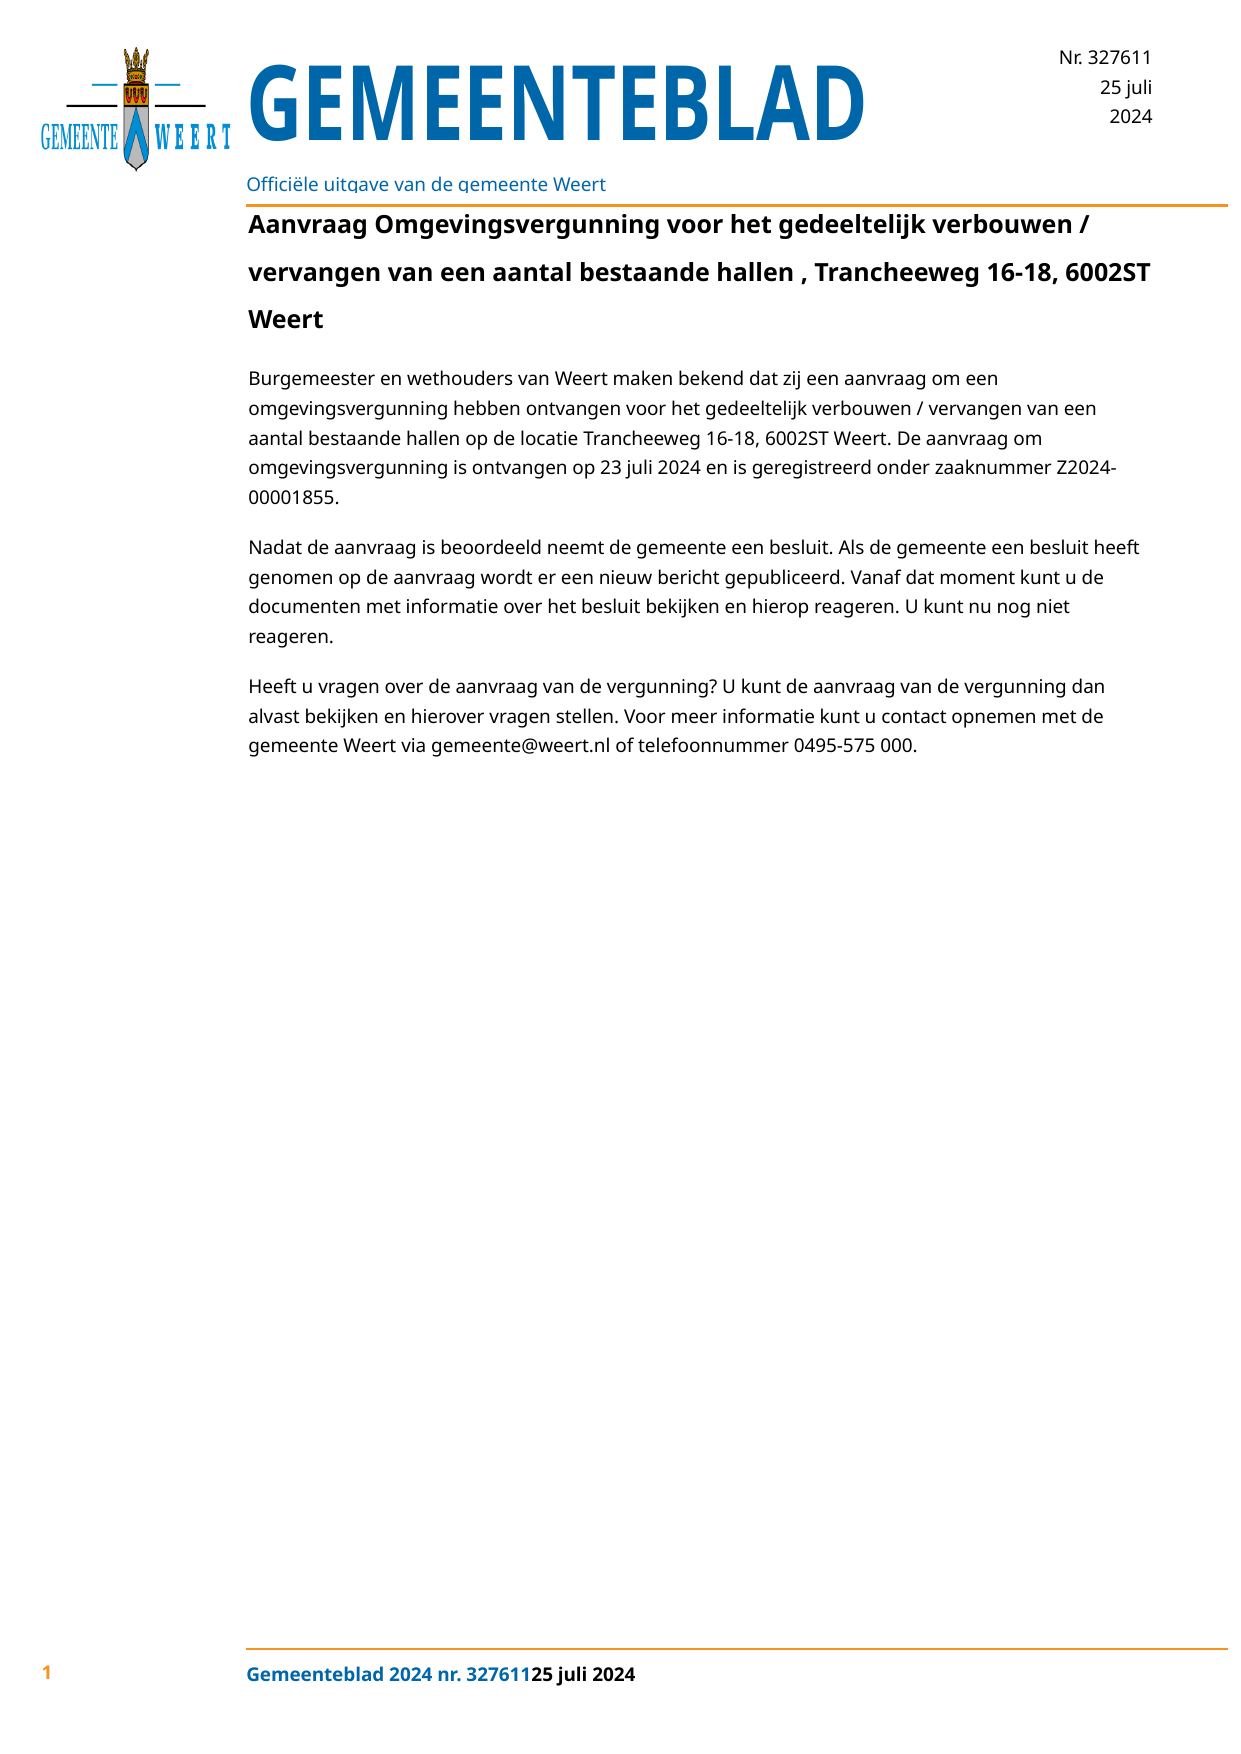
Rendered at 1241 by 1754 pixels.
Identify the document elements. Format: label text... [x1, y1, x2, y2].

text Aanvraag Omgevingsvergunning voor het gedeeltelijk verbouwen / vervangen van een aantal bestaande hallen , Trancheeweg 16-18, 6002ST Weert [248, 207, 1152, 336]
text Heeft u vragen over de aanvraag van de vergunning? U kunt de aanvraag van de vergunning dan alvast bekijken en hierover vragen stellen. Voor meer informatie kunt u contact opnemen met de gemeente Weert via gemeente@weert.nl of telefoonnummer 0495-575 000. [248, 673, 1152, 758]
text Nadat de aanvraag is beoordeeld neemt de gemeente een besluit. Als de gemeente een besluit heeft genomen op de aanvraag wordt er een nieuw bericht gepubliceerd. Vanaf dat moment kunt u de documenten met informatie over het besluit bekijken en hierop reageren. U kunt nu nog niet reageren. [248, 534, 1152, 649]
picture [41, 47, 231, 172]
text Burgemeester en wethouders van Weert maken bekend dat zij een aanvraag om een omgevingsvergunning hebben ontvangen voor het gedeeltelijk verbouwen / vervangen van een aantal bestaande hallen op de locatie Trancheeweg 16-18, 6002ST Weert. De aanvraag om omgevingsvergunning is ontvangen op 23 juli 2024 en is geregistreerd onder zaaknummer Z2024-00001855. [248, 366, 1152, 509]
